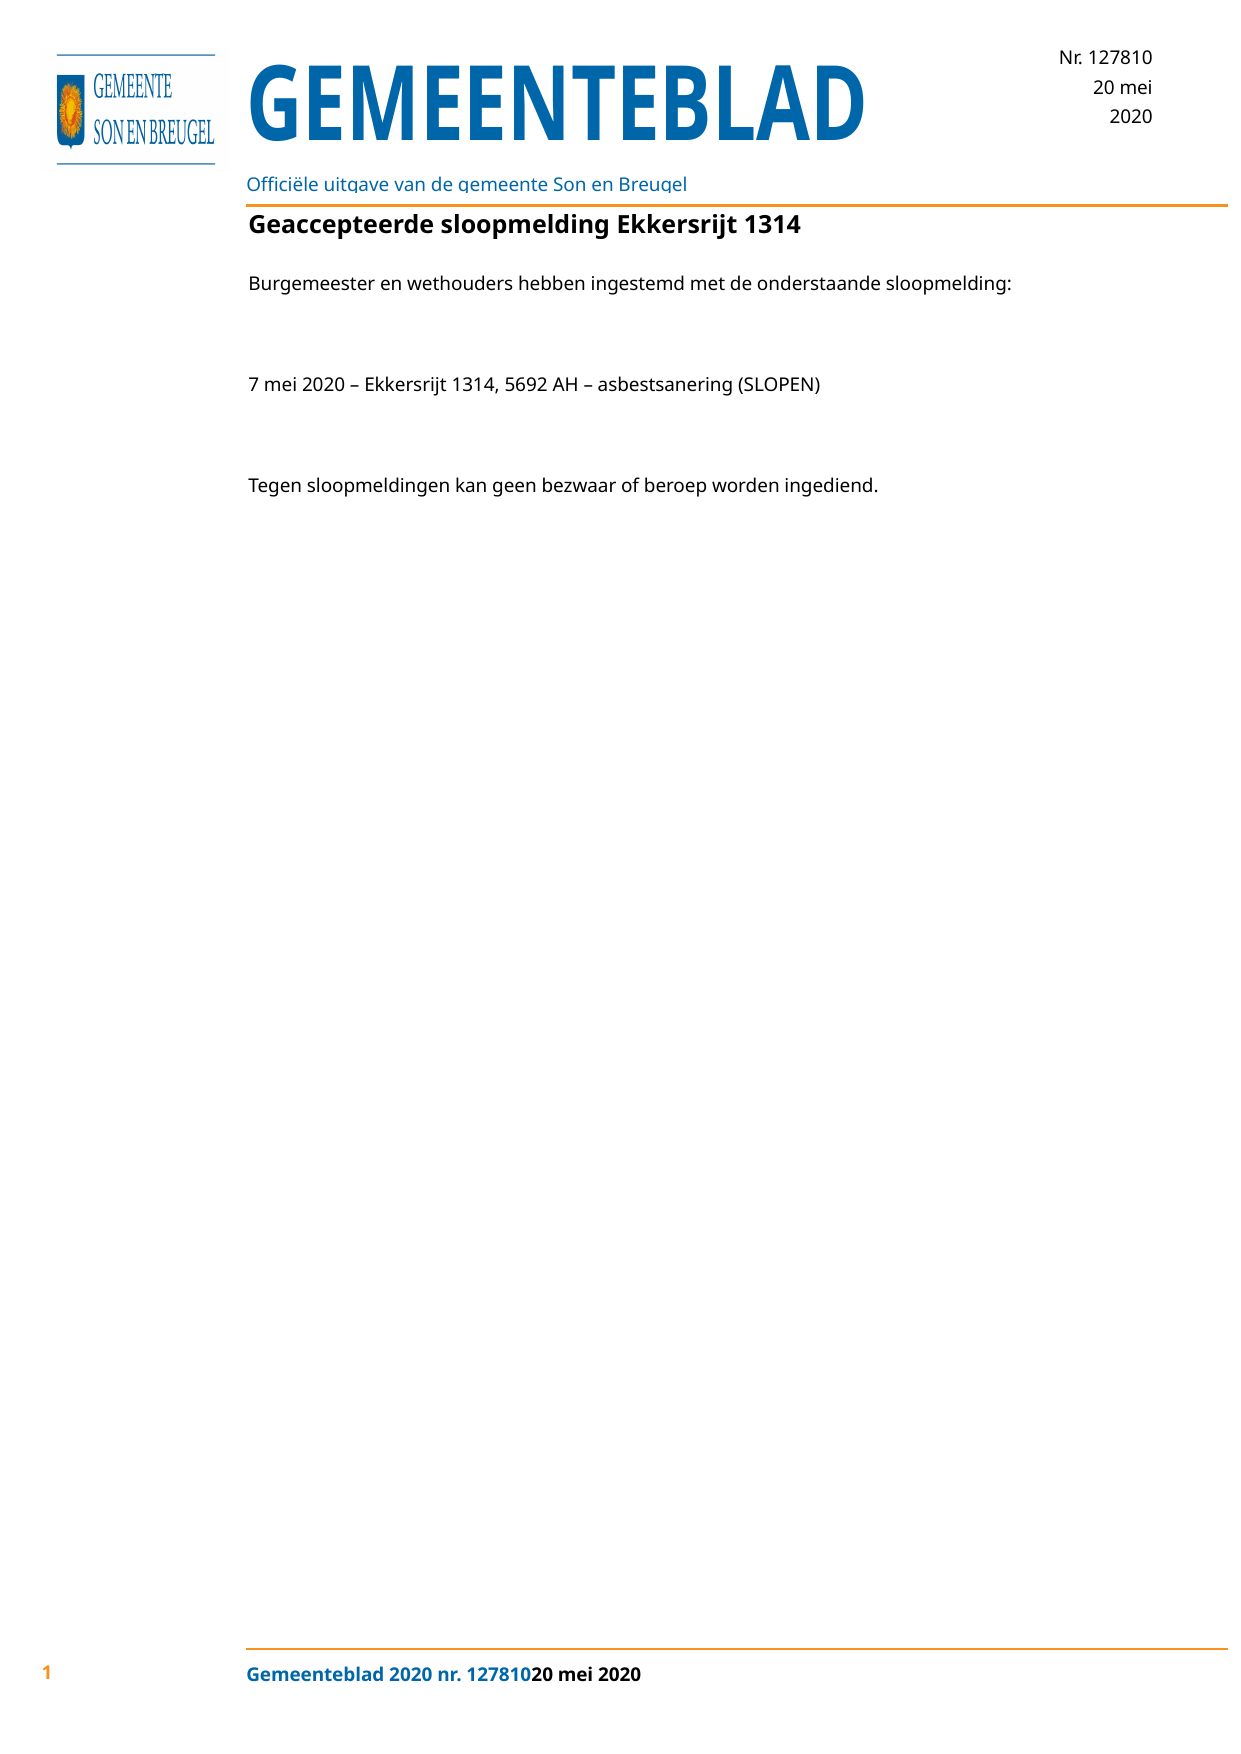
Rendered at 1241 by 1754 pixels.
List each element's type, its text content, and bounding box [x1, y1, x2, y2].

text 7 mei 2020 – Ekkersrijt 1314, 5692 AH – asbestsanering (SLOPEN) [248, 371, 1152, 397]
picture [41, 47, 231, 172]
text Tegen sloopmeldingen kan geen bezwaar of beroep worden ingediend. [248, 472, 1152, 498]
text Burgemeester en wethouders hebben ingestemd met de onderstaande sloopmelding: [248, 270, 1152, 296]
text Geaccepteerde sloopmelding Ekkersrijt 1314 [248, 207, 1152, 241]
